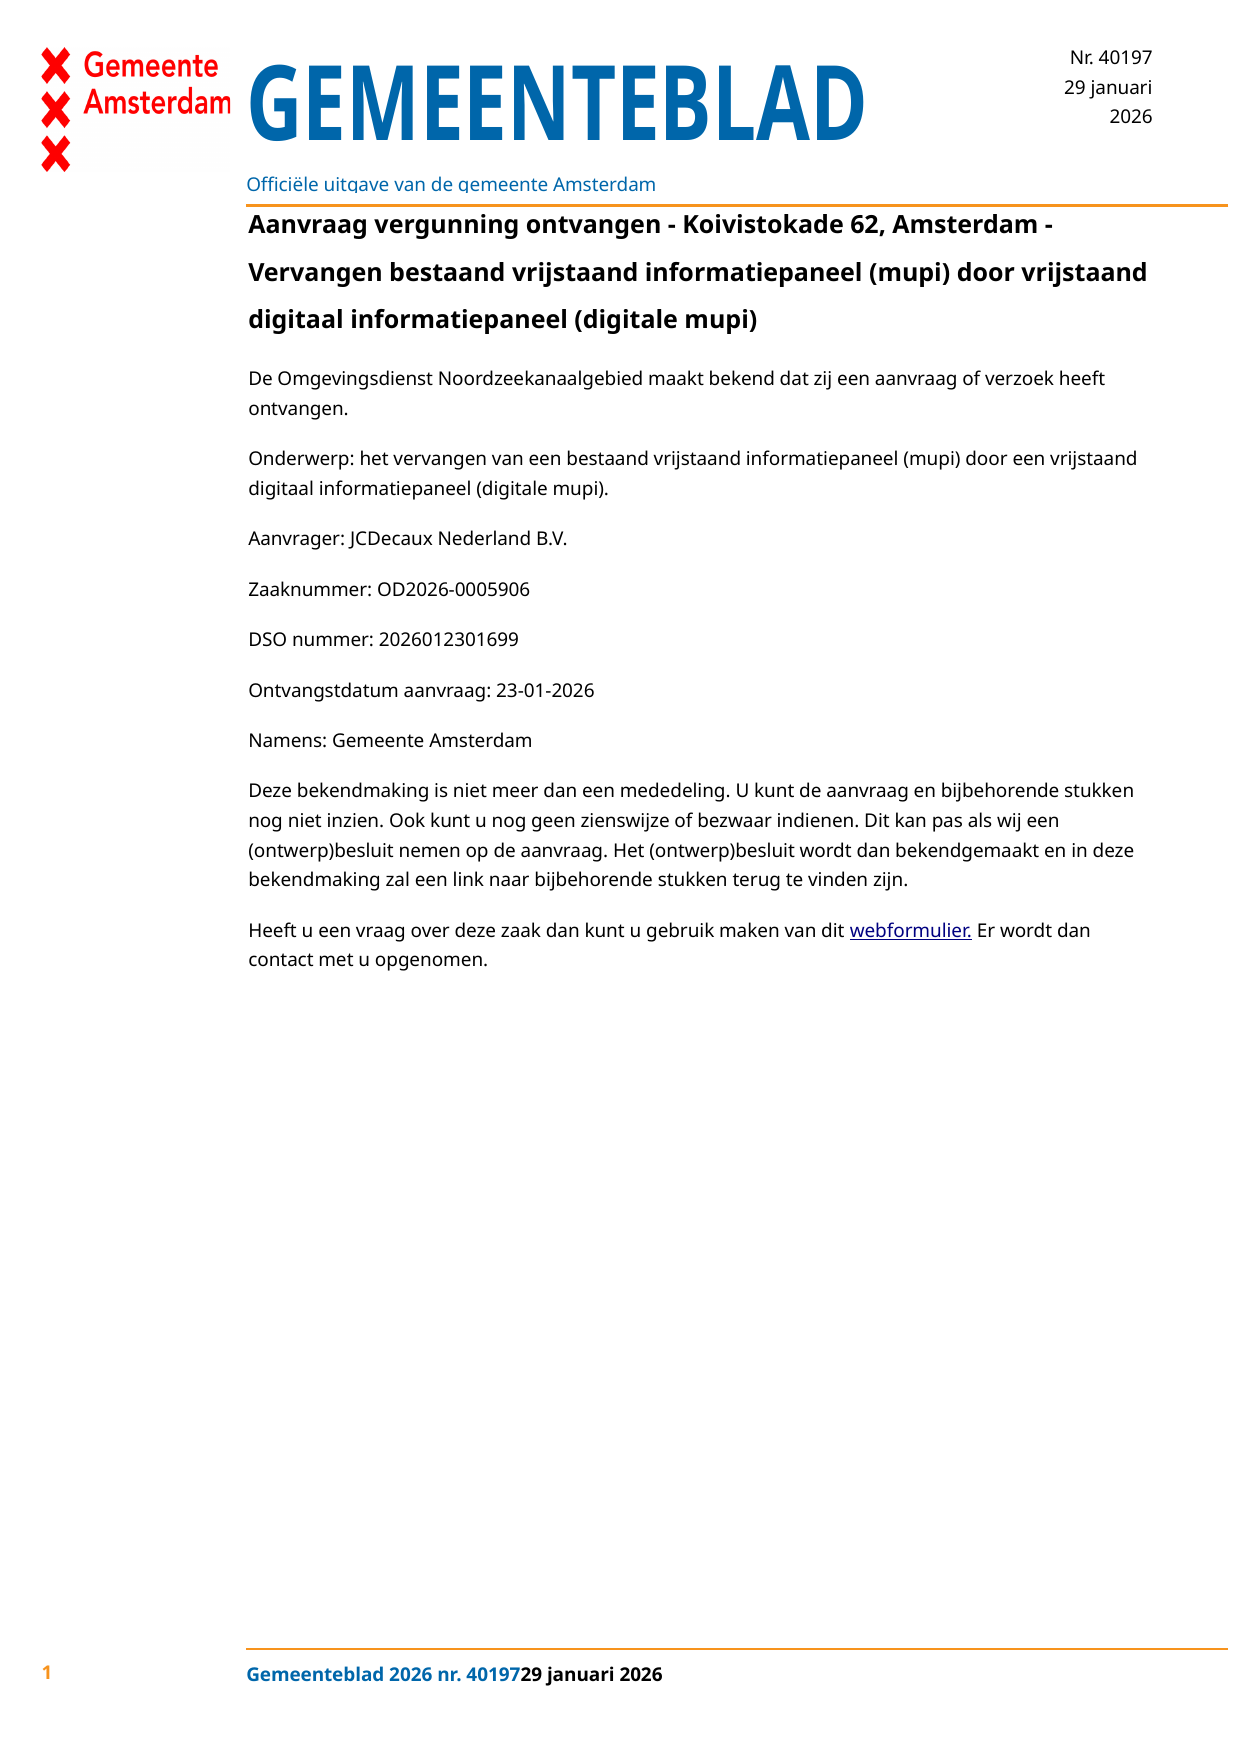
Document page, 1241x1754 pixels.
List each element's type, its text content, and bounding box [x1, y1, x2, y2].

text Ontvangstdatum aanvraag: 23-01-2026 [248, 677, 1152, 702]
text De Omgevingsdienst Noordzeekanaalgebied maakt bekend dat zij een aanvraag of verzoek heeft ontvangen. [248, 366, 1152, 421]
text Heeft u een vraag over deze zaak dan kunt u gebruik maken van dit webformulier. Er wordt dan contact met u opgenomen. [248, 917, 1152, 972]
text Aanvrager: JCDecaux Nederland B.V. [248, 526, 1152, 551]
picture [41, 47, 231, 172]
text DSO nummer: 2026012301699 [248, 626, 1152, 652]
text Zaaknummer: OD2026-0005906 [248, 576, 1152, 602]
text Onderwerp: het vervangen van een bestaand vrijstaand informatiepaneel (mupi) door een vrijstaand digitaal informatiepaneel (digitale mupi). [248, 446, 1152, 501]
text Namens: Gemeente Amsterdam [248, 727, 1152, 753]
text Aanvraag vergunning ontvangen - Koivistokade 62, Amsterdam - Vervangen bestaand vrijstaand informatiepaneel (mupi) door vrijstaand digitaal informatiepaneel (digitale mupi) [248, 207, 1152, 336]
text Deze bekendmaking is niet meer dan een mededeling. U kunt de aanvraag en bijbehorende stukken nog niet inzien. Ook kunt u nog geen zienswijze of bezwaar indienen. Dit kan pas als wij een (ontwerp)besluit nemen op de aanvraag. Het (ontwerp)besluit wordt dan bekendgemaakt en in deze bekendmaking zal een link naar bijbehorende stukken terug te vinden zijn. [248, 778, 1152, 892]
